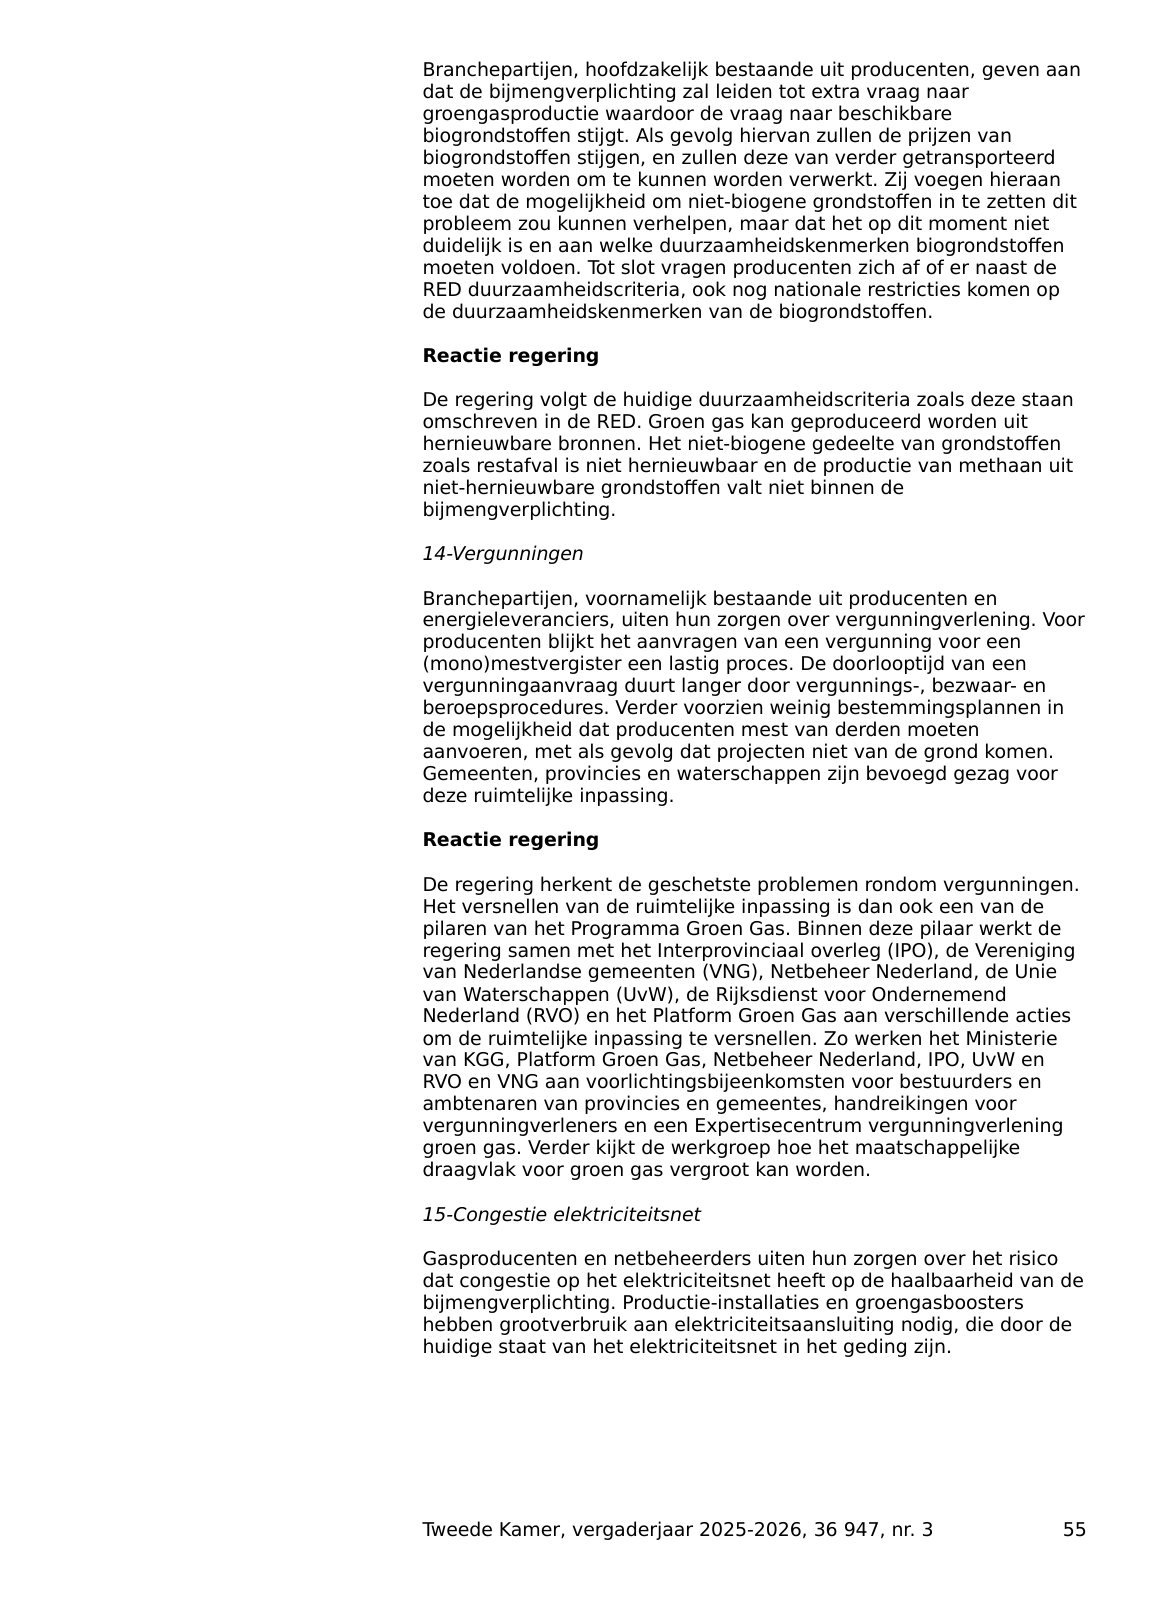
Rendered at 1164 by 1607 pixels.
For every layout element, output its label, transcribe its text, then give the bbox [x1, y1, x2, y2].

text Branchepartijen, hoofdzakelijk bestaande uit producenten, geven aan dat de bijmengverplichting zal leiden tot extra vraag naar groengasproductie waardoor de vraag naar beschikbare biogrondstoffen stijgt. Als gevolg hiervan zullen de prijzen van biogrondstoffen stijgen, en zullen deze van verder getransporteerd moeten worden om te kunnen worden verwerkt. Zij voegen hieraan toe dat de mogelijkheid om niet-biogene grondstoffen in te zetten dit probleem zou kunnen verhelpen, maar dat het op dit moment niet duidelijk is en aan welke duurzaamheidskenmerken biogrondstoffen moeten voldoen. Tot slot vragen producenten zich af of er naast de RED duurzaamheidscriteria, ook nog nationale restricties komen op de duurzaamheidskenmerken van de biogrondstoffen. [422, 59, 1087, 323]
text Branchepartijen, voornamelijk bestaande uit producenten en energieleveranciers, uiten hun zorgen over vergunningverlening. Voor producenten blijkt het aanvragen van een vergunning voor een (mono)mestvergister een lastig proces. De doorlooptijd van een vergunningaanvraag duurt langer door vergunnings-, bezwaar- en beroepsprocedures. Verder voorzien weinig bestemmingsplannen in de mogelijkheid dat producenten mest van derden moeten aanvoeren, met als gevolg dat projecten niet van de grond komen. Gemeenten, provincies en waterschappen zijn bevoegd gezag voor deze ruimtelijke inpassing. [422, 587, 1087, 807]
text De regering volgt de huidige duurzaamheidscriteria zoals deze staan omschreven in de RED. Groen gas kan geproduceerd worden uit hernieuwbare bronnen. Het niet-biogene gedeelte van grondstoffen zoals restafval is niet hernieuwbaar en de productie van methaan uit niet-hernieuwbare grondstoffen valt niet binnen de bijmengverplichting. [422, 389, 1087, 521]
text De regering herkent de geschetste problemen rondom vergunningen. Het versnellen van de ruimtelijke inpassing is dan ook een van de pilaren van het Programma Groen Gas. Binnen deze pilaar werkt de regering samen met het Interprovinciaal overleg (IPO), de Vereniging van Nederlandse gemeenten (VNG), Netbeheer Nederland, de Unie van Waterschappen (UvW), de Rijksdienst voor Ondernemend Nederland (RVO) en het Platform Groen Gas aan verschillende acties om de ruimtelijke inpassing te versnellen. Zo werken het Ministerie van KGG, Platform Groen Gas, Netbeheer Nederland, IPO, UvW en RVO en VNG aan voorlichtingsbijeenkomsten voor bestuurders en ambtenaren van provincies en gemeentes, handreikingen voor vergunningverleners en een Expertisecentrum vergunningverlening groen gas. Verder kijkt de werkgroep hoe het maatschappelijke draagvlak voor groen gas vergroot kan worden. [422, 873, 1087, 1181]
subtitle Reactie regering [422, 345, 1087, 367]
text Gasproducenten en netbeheerders uiten hun zorgen over het risico dat congestie op het elektriciteitsnet heeft op de haalbaarheid van de bijmengverplichting. Productie-installaties en groengasboosters hebben grootverbruik aan elektriciteitsaansluiting nodig, die door de huidige staat van het elektriciteitsnet in het geding zijn. [422, 1248, 1087, 1357]
subtitle 15-Congestie elektriciteitsnet [422, 1203, 1087, 1225]
subtitle 14-Vergunningen [422, 543, 1087, 565]
subtitle Reactie regering [422, 829, 1087, 851]
